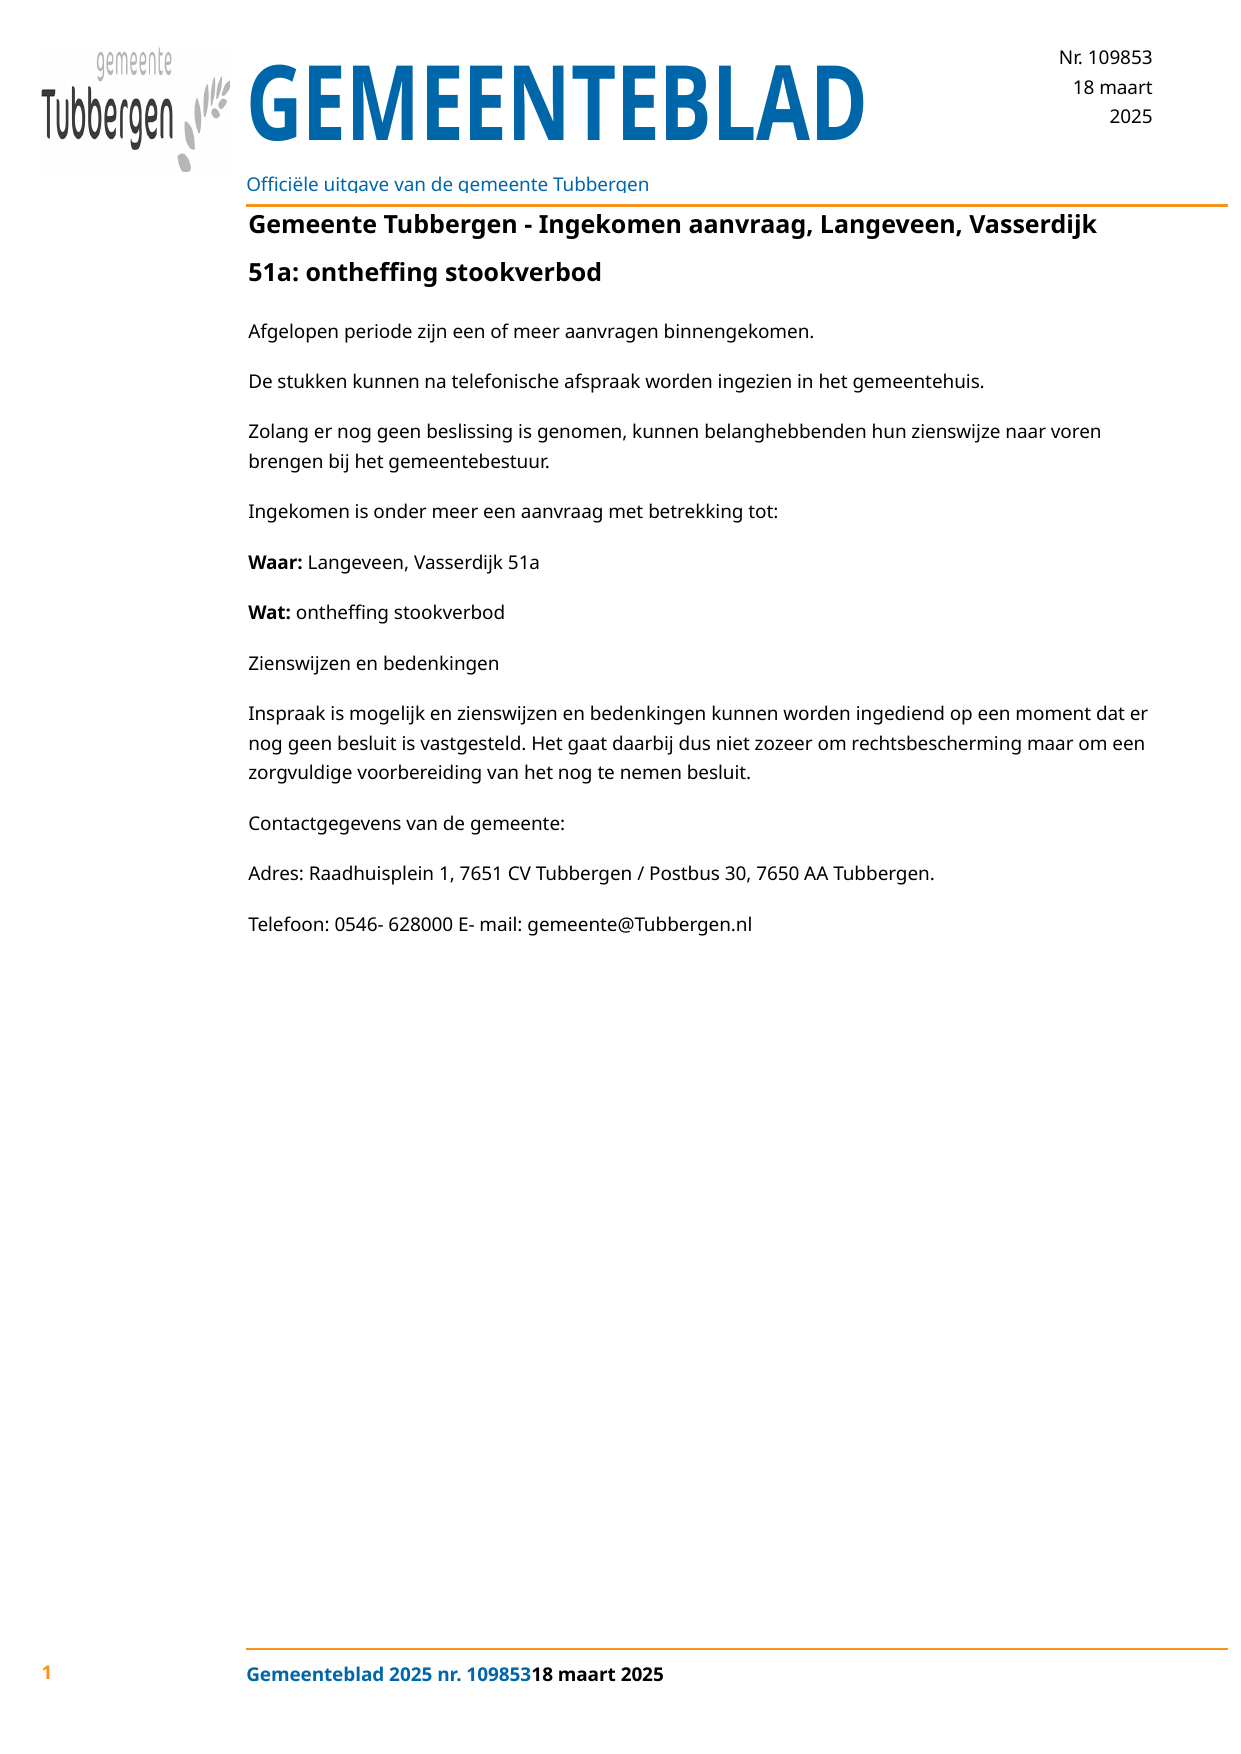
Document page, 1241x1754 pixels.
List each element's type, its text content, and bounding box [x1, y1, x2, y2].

text Inspraak is mogelijk en zienswijzen en bedenkingen kunnen worden ingediend op een moment dat er nog geen besluit is vastgesteld. Het gaat daarbij dus niet zozeer om rechtsbescherming maar om een zorgvuldige voorbereiding van het nog te nemen besluit. [248, 700, 1152, 785]
text De stukken kunnen na telefonische afspraak worden ingezien in het gemeentehuis. [248, 368, 1152, 394]
text Gemeente Tubbergen - Ingekomen aanvraag, Langeveen, Vasserdijk 51a: ontheffing stookverbod [248, 207, 1152, 288]
text Contactgegevens van de gemeente: [248, 810, 1152, 836]
text Adres: Raadhuisplein 1, 7651 CV Tubbergen / Postbus 30, 7650 AA Tubbergen. [248, 860, 1152, 886]
text Zolang er nog geen beslissing is genomen, kunnen belanghebbenden hun zienswijze naar voren brengen bij het gemeentebestuur. [248, 419, 1152, 474]
text Waar: Langeveen, Vasserdijk 51a [248, 549, 1152, 575]
text Telefoon: 0546- 628000 E- mail: gemeente@Tubbergen.nl [248, 911, 1152, 937]
text Wat: ontheffing stookverbod [248, 599, 1152, 625]
text Zienswijzen en bedenkingen [248, 650, 1152, 676]
text Afgelopen periode zijn een of meer aanvragen binnengekomen. [248, 318, 1152, 344]
text Ingekomen is onder meer een aanvraag met betrekking tot: [248, 499, 1152, 524]
picture [41, 47, 231, 172]
